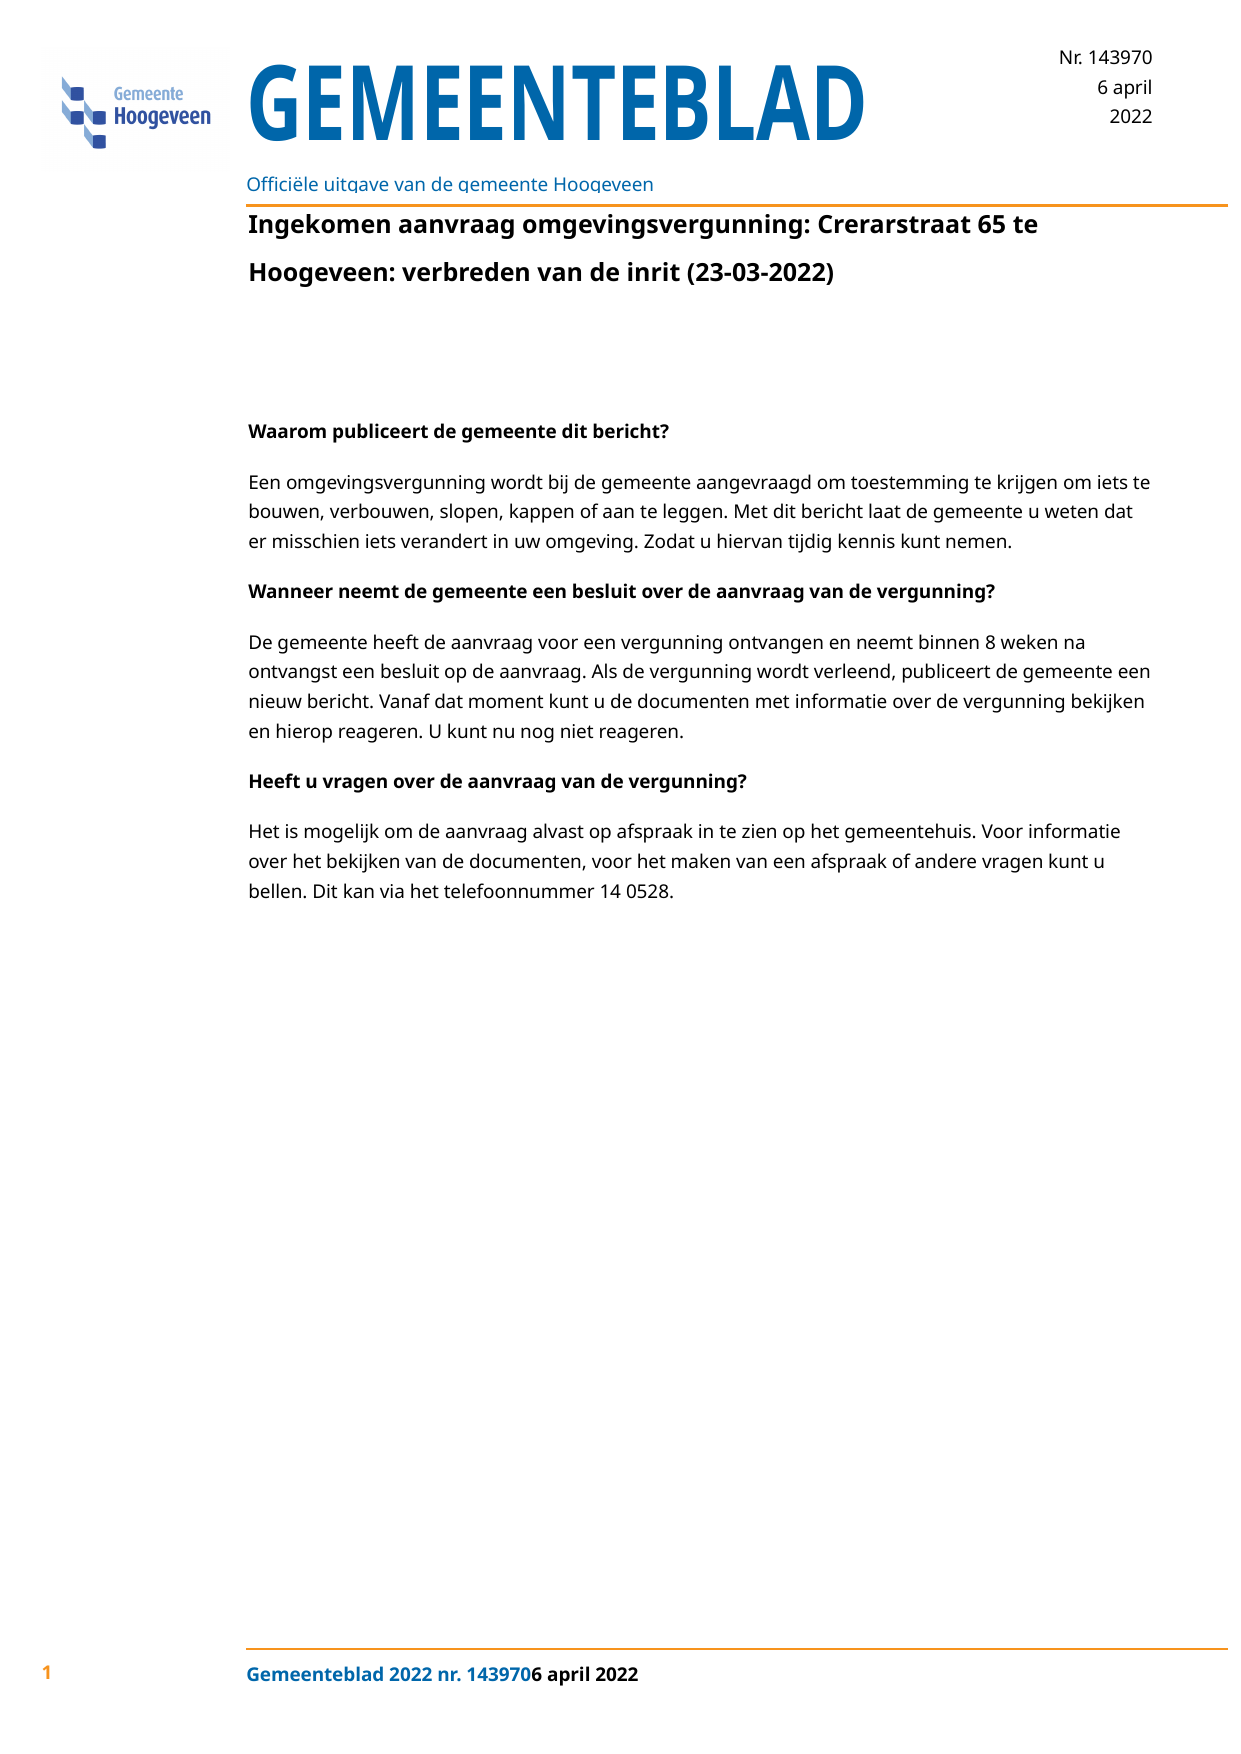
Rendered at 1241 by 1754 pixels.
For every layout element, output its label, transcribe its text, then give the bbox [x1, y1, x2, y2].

text De gemeente heeft de aanvraag voor een vergunning ontvangen en neemt binnen 8 weken na ontvangst een besluit op de aanvraag. Als de vergunning wordt verleend, publiceert de gemeente een nieuw bericht. Vanaf dat moment kunt u de documenten met informatie over de vergunning bekijken en hierop reageren. U kunt nu nog niet reageren. [248, 629, 1152, 744]
picture [41, 47, 231, 172]
text Heeft u vragen over de aanvraag van de vergunning? [248, 768, 1152, 794]
text Het is mogelijk om de aanvraag alvast op afspraak in te zien op het gemeentehuis. Voor informatie over het bekijken van de documenten, voor het maken van een afspraak of andere vragen kunt u bellen. Dit kan via het telefoonnummer 14 0528. [248, 819, 1152, 904]
text Waarom publiceert de gemeente dit bericht? [248, 419, 1152, 444]
text Een omgevingsvergunning wordt bij de gemeente aangevraagd om toestemming te krijgen om iets te bouwen, verbouwen, slopen, kappen of aan te leggen. Met dit bericht laat de gemeente u weten dat er misschien iets verandert in uw omgeving. Zodat u hiervan tijdig kennis kunt nemen. [248, 469, 1152, 554]
text Ingekomen aanvraag omgevingsvergunning: Crerarstraat 65 te Hoogeveen: verbreden van de inrit (23-03-2022) [248, 207, 1152, 288]
text Wanneer neemt de gemeente een besluit over de aanvraag van de vergunning? [248, 579, 1152, 604]
